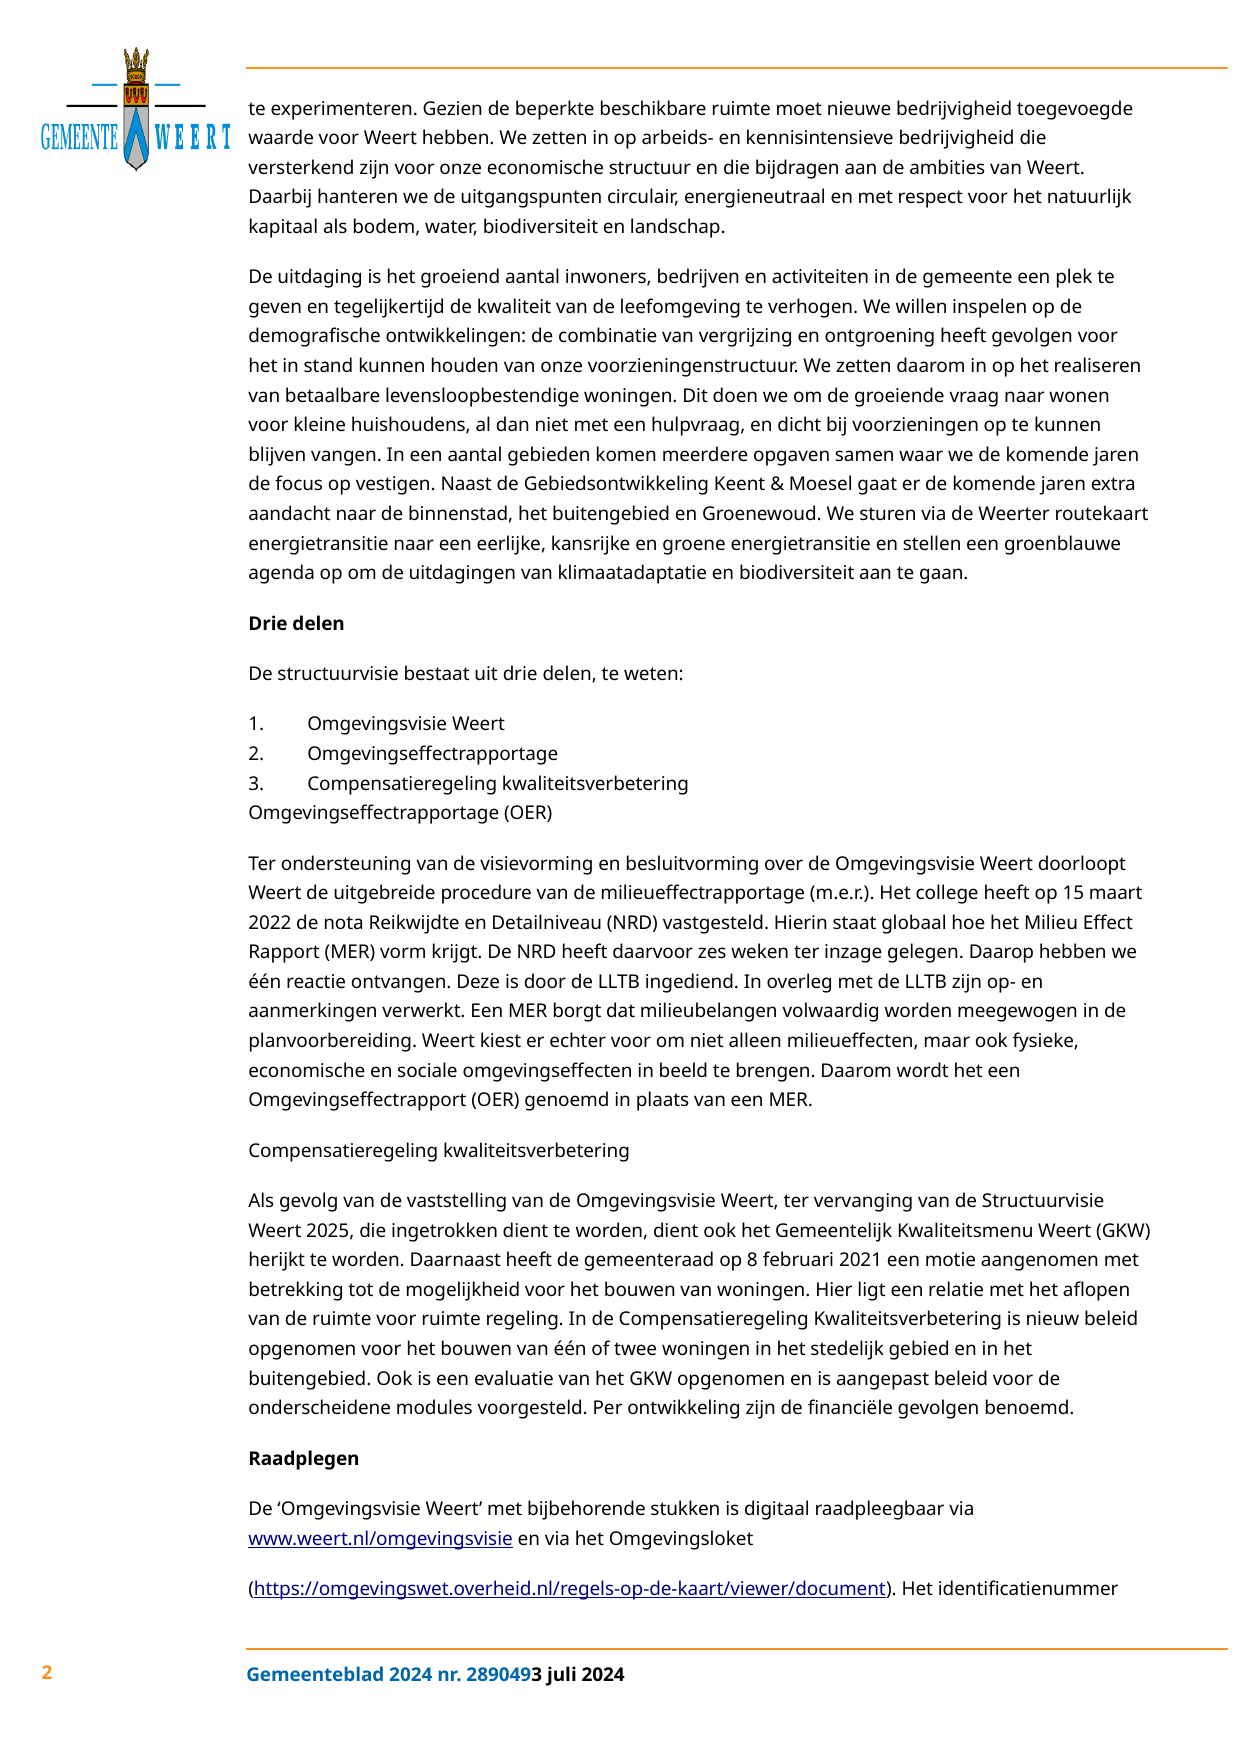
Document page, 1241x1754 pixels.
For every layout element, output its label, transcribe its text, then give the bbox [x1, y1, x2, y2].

text Ter ondersteuning van de visievorming en besluitvorming over de Omgevingsvisie Weert doorloopt Weert de uitgebreide procedure van de milieueffectrapportage (m.e.r.). Het college heeft op 15 maart 2022 de nota Reikwijdte en Detailniveau (NRD) vastgesteld. Hierin staat globaal hoe het Milieu Effect Rapport (MER) vorm krijgt. De NRD heeft daarvoor zes weken ter inzage gelegen. Daarop hebben we één reactie ontvangen. Deze is door de LLTB ingediend. In overleg met de LLTB zijn op- en aanmerkingen verwerkt. Een MER borgt dat milieubelangen volwaardig worden meegewogen in de planvoorbereiding. Weert kiest er echter voor om niet alleen milieueffecten, maar ook fysieke, economische en sociale omgevingseffecten in beeld te brengen. Daarom wordt het een Omgevingseffectrapport (OER) genoemd in plaats van een MER. [248, 850, 1152, 1112]
text Drie delen [248, 610, 1152, 636]
list Omgevingsvisie Weert [248, 711, 1152, 736]
picture [41, 47, 231, 172]
text De uitdaging is het groeiend aantal inwoners, bedrijven en activiteiten in de gemeente een plek te geven en tegelijkertijd de kwaliteit van de leefomgeving te verhogen. We willen inspelen op de demografische ontwikkelingen: de combinatie van vergrijzing en ontgroening heeft gevolgen voor het in stand kunnen houden van onze voorzieningenstructuur. We zetten daarom in op het realiseren van betaalbare levensloopbestendige woningen. Dit doen we om de groeiende vraag naar wonen voor kleine huishoudens, al dan niet met een hulpvraag, en dicht bij voorzieningen op te kunnen blijven vangen. In een aantal gebieden komen meerdere opgaven samen waar we de komende jaren de focus op vestigen. Naast de Gebiedsontwikkeling Keent & Moesel gaat er de komende jaren extra aandacht naar de binnenstad, het buitengebied en Groenewoud. We sturen via de Weerter routekaart energietransitie naar een eerlijke, kansrijke en groene energietransitie en stellen een groenblauwe agenda op om de uitdagingen van klimaatadaptatie en biodiversiteit aan te gaan. [248, 263, 1152, 585]
text te experimenteren. Gezien de beperkte beschikbare ruimte moet nieuwe bedrijvigheid toegevoegde waarde voor Weert hebben. We zetten in op arbeids- en kennisintensieve bedrijvigheid die versterkend zijn voor onze economische structuur en die bijdragen aan de ambities van Weert. Daarbij hanteren we de uitgangspunten circulair, energieneutraal en met respect voor het natuurlijk kapitaal als bodem, water, biodiversiteit en landschap. [248, 95, 1152, 239]
text De ‘Omgevingsvisie Weert’ met bijbehorende stukken is digitaal raadpleegbaar via www.weert.nl/omgevingsvisie en via het Omgevingsloket [248, 1495, 1152, 1551]
text Omgevingseffectrapportage (OER) [248, 799, 1152, 825]
text Als gevolg van de vaststelling van de Omgevingsvisie Weert, ter vervanging van de Structuurvisie Weert 2025, die ingetrokken dient te worden, dient ook het Gemeentelijk Kwaliteitsmenu Weert (GKW) herijkt te worden. Daarnaast heeft de gemeenteraad op 8 februari 2021 een motie aangenomen met betrekking tot de mogelijkheid voor het bouwen van woningen. Hier ligt een relatie met het aflopen van de ruimte voor ruimte regeling. In de Compensatieregeling Kwaliteitsverbetering is nieuw beleid opgenomen voor het bouwen van één of twee woningen in het stedelijk gebied en in het buitengebied. Ook is een evaluatie van het GKW opgenomen en is aangepast beleid voor de onderscheidene modules voorgesteld. Per ontwikkeling zijn de financiële gevolgen benoemd. [248, 1187, 1152, 1420]
text Raadplegen [248, 1445, 1152, 1471]
list Omgevingseffectrapportage [248, 740, 1152, 766]
list Compensatieregeling kwaliteitsverbetering [248, 770, 1152, 796]
text Compensatieregeling kwaliteitsverbetering [248, 1137, 1152, 1163]
text De structuurvisie bestaat uit drie delen, te weten: [248, 660, 1152, 686]
text (https://omgevingswet.overheid.nl/regels-op-de-kaart/viewer/document). Het identificatienummer [248, 1575, 1152, 1601]
